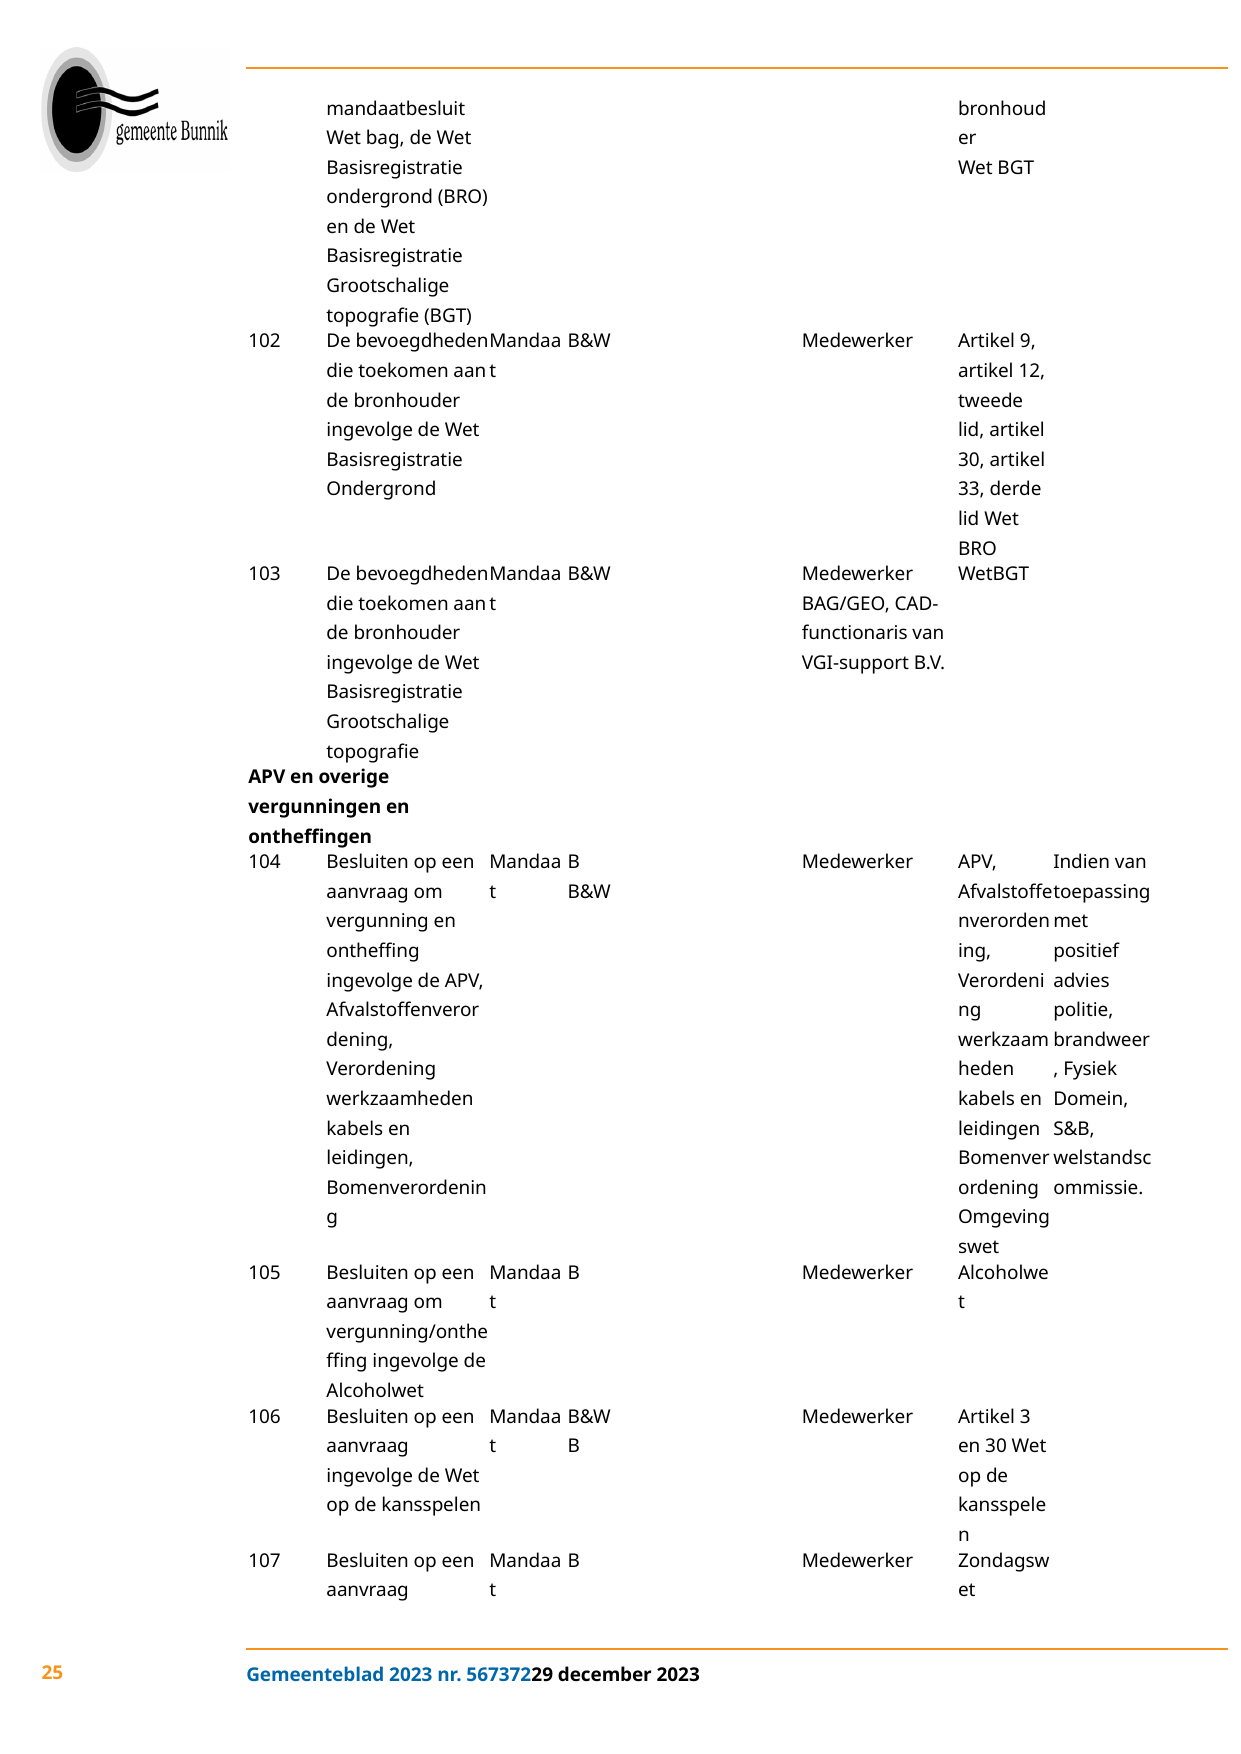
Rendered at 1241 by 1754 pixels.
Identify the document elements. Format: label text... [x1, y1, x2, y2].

picture [41, 47, 231, 172]
table_cell Mandaat [489, 1403, 567, 1547]
table_cell B&W [567, 328, 802, 560]
table_cell De bevoegdheden die toekomen aan de bronhouder ingevolge de Wet Basisregistratie Ondergrond [326, 328, 489, 560]
table_cell Mandaat [489, 328, 567, 560]
table_cell [489, 764, 567, 848]
table_cell Medewerker [802, 1403, 958, 1547]
table_cell Mandaat [489, 849, 567, 1259]
table_cell Medewerker [802, 849, 958, 1259]
table_cell [1053, 560, 1152, 764]
table_cell WetBGT [958, 560, 1053, 764]
table_cell [802, 764, 958, 848]
table_cell 105 [248, 1259, 326, 1403]
table_cell Medewerker [802, 1547, 958, 1602]
table_cell Besluiten op een aanvraag [326, 1547, 489, 1602]
table_cell B&W B [567, 1403, 802, 1547]
table_cell [489, 95, 567, 328]
table_cell [567, 95, 802, 328]
table_cell APV, Afvalstoffenverordening, Verordening werkzaamheden kabels en leidingen Bomenverordening Omgevingswet [958, 849, 1053, 1259]
table_cell bronhouder Wet BGT [958, 95, 1053, 328]
table_cell De bevoegdheden die toekomen aan de bronhouder ingevolge de Wet Basisregistratie Grootschalige topografie [326, 560, 489, 764]
table_cell 102 [248, 328, 326, 560]
table_cell [1053, 95, 1152, 328]
table_cell [1053, 1403, 1152, 1547]
table_cell Alcoholwet [958, 1259, 1053, 1403]
table_cell B [567, 1547, 802, 1602]
table_cell B&W [567, 560, 802, 764]
table_cell Medewerker [802, 1259, 958, 1403]
table_cell APV en overige vergunningen en ontheffingen [248, 764, 489, 848]
table_cell Medewerker [802, 328, 958, 560]
table_cell [567, 764, 802, 848]
table_cell Zondagswet [958, 1547, 1053, 1602]
table_cell [1053, 764, 1152, 848]
table_cell Mandaat [489, 560, 567, 764]
table_cell [802, 95, 958, 328]
table_cell Artikel 9, artikel 12, tweede lid, artikel 30, artikel 33, derde lid Wet BRO [958, 328, 1053, 560]
table_cell [248, 95, 326, 328]
table_cell Mandaat [489, 1259, 567, 1403]
table_cell Indien van toepassing met positief advies politie, brandweer, Fysiek Domein, S&B, welstandscommissie. [1053, 849, 1152, 1259]
table_cell [1053, 1259, 1152, 1403]
table_cell Besluiten op een aanvraag om vergunning/ontheffing ingevolge de Alcoholwet [326, 1259, 489, 1403]
table_cell 104 [248, 849, 326, 1259]
table_cell Artikel 3 en 30 Wet op de kansspelen [958, 1403, 1053, 1547]
table_cell Besluiten op een aanvraag om vergunning en ontheffing ingevolge de APV, Afvalstoffenverordening, Verordening werkzaamheden kabels en leidingen, Bomenverordening [326, 849, 489, 1259]
table_cell 107 [248, 1547, 326, 1602]
table_cell [1053, 1547, 1152, 1602]
table_cell B [567, 1259, 802, 1403]
table_cell mandaatbesluit Wet bag, de Wet Basisregistratie ondergrond (BRO) en de Wet Basisregistratie Grootschalige topografie (BGT) [326, 95, 489, 328]
table_cell [958, 764, 1053, 848]
table_cell B B&W [567, 849, 802, 1259]
table_cell 106 [248, 1403, 326, 1547]
table_cell Mandaat [489, 1547, 567, 1602]
table_cell Medewerker BAG/GEO, CAD-functionaris van VGI-support B.V. [802, 560, 958, 764]
table_cell 103 [248, 560, 326, 764]
table_cell [1053, 328, 1152, 560]
table_cell Besluiten op een aanvraag ingevolge de Wet op de kansspelen [326, 1403, 489, 1547]
